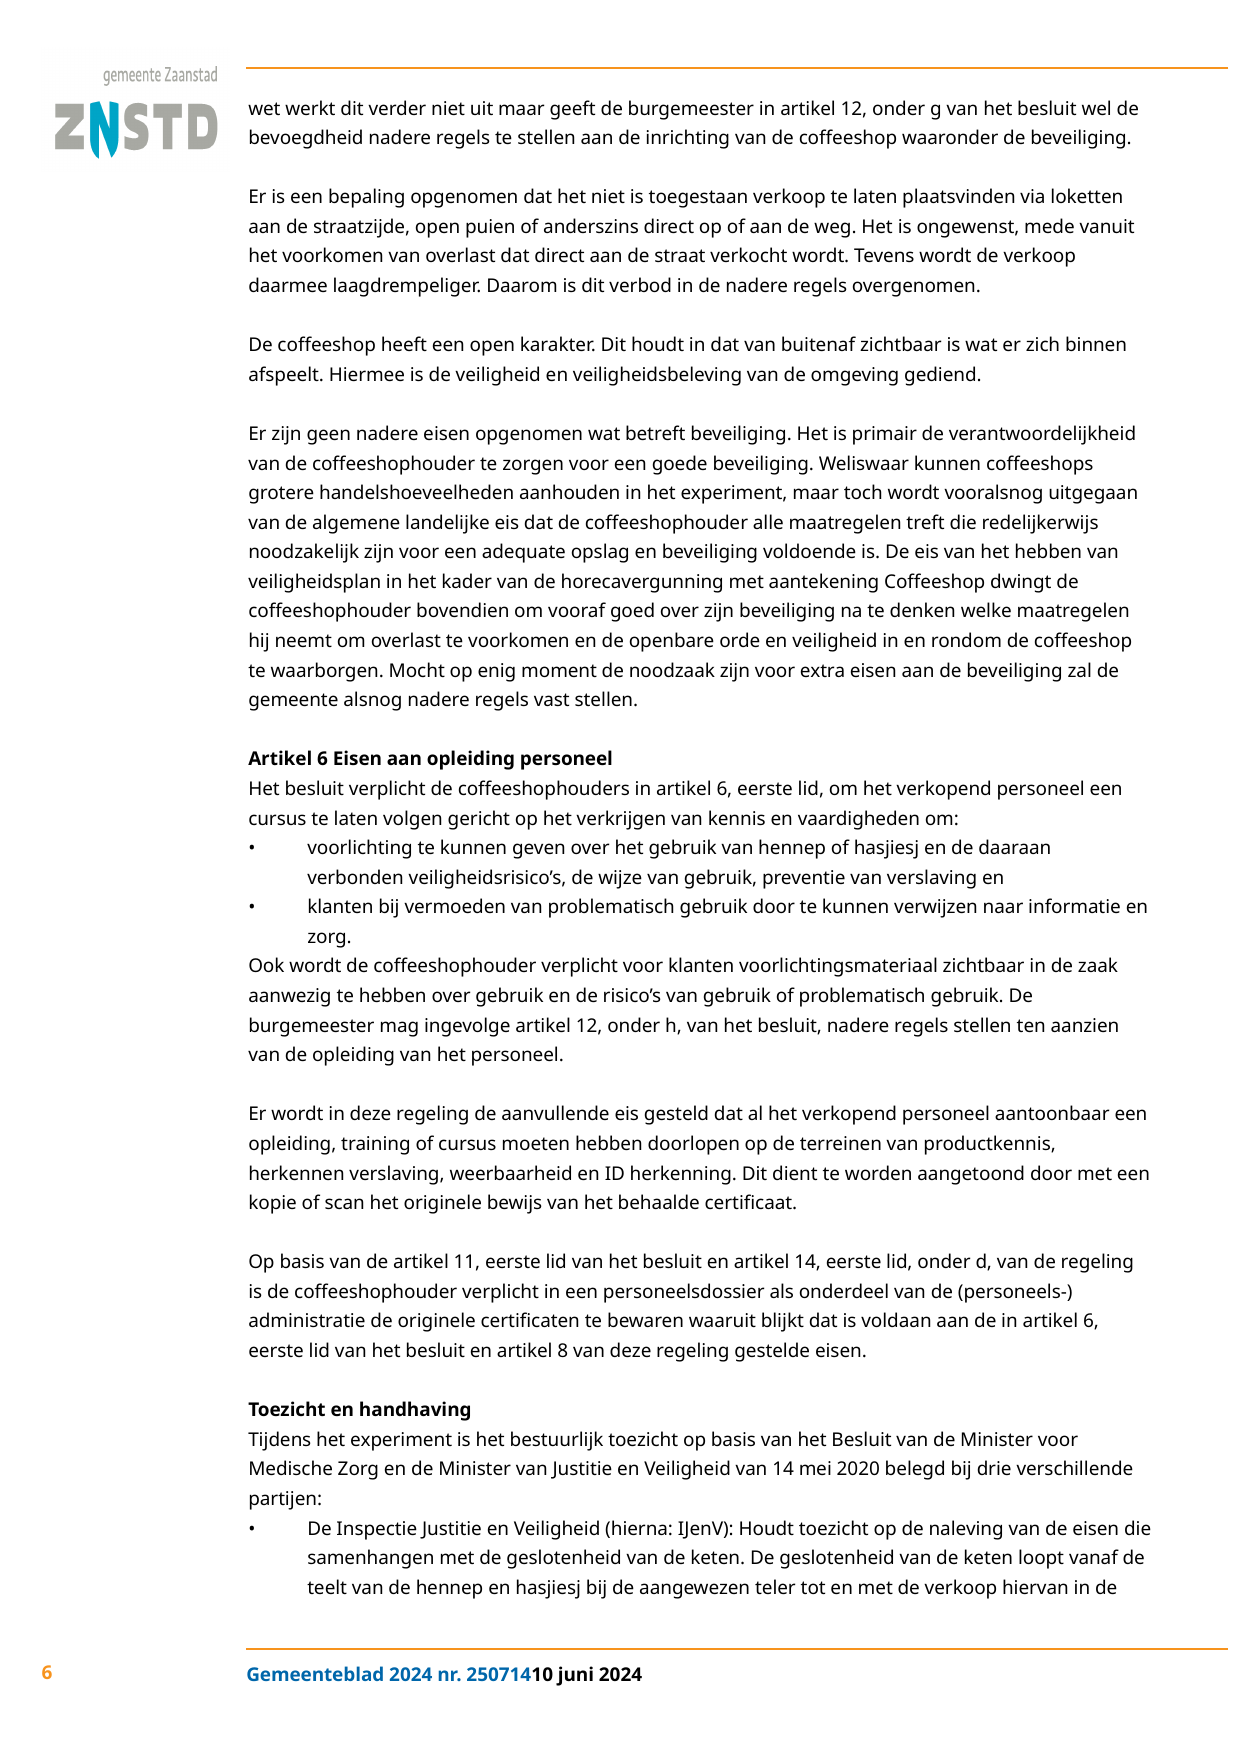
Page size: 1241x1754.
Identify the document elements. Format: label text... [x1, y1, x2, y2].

list voorlichting te kunnen geven over het gebruik van hennep of hasjiesj en de daaraan verbonden veiligheidsrisico’s, de wijze van gebruik, preventie van verslaving en [248, 834, 1152, 890]
text Tijdens het experiment is het bestuurlijk toezicht op basis van het Besluit van de Minister voor Medische Zorg en de Minister van Justitie en Veiligheid van 14 mei 2020 belegd bij drie verschillende partijen: [248, 1426, 1152, 1511]
text Er zijn geen nadere eisen opgenomen wat betreft beveiliging. Het is primair de verantwoordelijkheid van de coffeeshophouder te zorgen voor een goede beveiliging. Weliswaar kunnen coffeeshops grotere handelshoeveelheden aanhouden in het experiment, maar toch wordt vooralsnog uitgegaan van de algemene landelijke eis dat de coffeeshophouder alle maatregelen treft die redelijkerwijs noodzakelijk zijn voor een adequate opslag en beveiliging voldoende is. De eis van het hebben van veiligheidsplan in het kader van de horecavergunning met aantekening Coffeeshop dwingt de coffeeshophouder bovendien om vooraf goed over zijn beveiliging na te denken welke maatregelen hij neemt om overlast te voorkomen en de openbare orde en veiligheid in en rondom de coffeeshop te waarborgen. Mocht op enig moment de noodzaak zijn voor extra eisen aan de beveiliging zal de gemeente alsnog nadere regels vast stellen. [248, 420, 1152, 712]
list De Inspectie Justitie en Veiligheid (hierna: IJenV): Houdt toezicht op de naleving van de eisen die samenhangen met de geslotenheid van de keten. De geslotenheid van de keten loopt vanaf de teelt van de hennep en hasjiesj bij de aangewezen teler tot en met de verkoop hiervan in de [248, 1515, 1152, 1600]
text De coffeeshop heeft een open karakter. Dit houdt in dat van buitenaf zichtbaar is wat er zich binnen afspeelt. Hiermee is de veiligheid en veiligheidsbeleving van de omgeving gediend. [248, 331, 1152, 387]
list klanten bij vermoeden van problematisch gebruik door te kunnen verwijzen naar informatie en zorg. [248, 893, 1152, 949]
text Het besluit verplicht de coffeeshophouders in artikel 6, eerste lid, om het verkopend personeel een cursus te laten volgen gericht op het verkrijgen van kennis en vaardigheden om: [248, 775, 1152, 831]
picture [41, 47, 231, 172]
text Ook wordt de coffeeshophouder verplicht voor klanten voorlichtingsmateriaal zichtbaar in de zaak aanwezig te hebben over gebruik en de risico’s van gebruik of problematisch gebruik. De burgemeester mag ingevolge artikel 12, onder h, van het besluit, nadere regels stellen ten aanzien van de opleiding van het personeel. [248, 953, 1152, 1067]
text wet werkt dit verder niet uit maar geeft de burgemeester in artikel 12, onder g van het besluit wel de bevoegdheid nadere regels te stellen aan de inrichting van de coffeeshop waaronder de beveiliging. [248, 95, 1152, 150]
text Op basis van de artikel 11, eerste lid van het besluit en artikel 14, eerste lid, onder d, van de regeling is de coffeeshophouder verplicht in een personeelsdossier als onderdeel van de (personeels-) administratie de originele certificaten te bewaren waaruit blijkt dat is voldaan aan de in artikel 6, eerste lid van het besluit en artikel 8 van deze regeling gestelde eisen. [248, 1248, 1152, 1363]
text Er is een bepaling opgenomen dat het niet is toegestaan verkoop te laten plaatsvinden via loketten aan de straatzijde, open puien of anderszins direct op of aan de weg. Het is ongewenst, mede vanuit het voorkomen van overlast dat direct aan de straat verkocht wordt. Tevens wordt de verkoop daarmee laagdrempeliger. Daarom is dit verbod in de nadere regels overgenomen. [248, 183, 1152, 298]
text Artikel 6 Eisen aan opleiding personeel [248, 746, 1152, 771]
text Toezicht en handhaving [248, 1396, 1152, 1422]
text Er wordt in deze regeling de aanvullende eis gesteld dat al het verkopend personeel aantoonbaar een opleiding, training of cursus moeten hebben doorlopen op de terreinen van productkennis, herkennen verslaving, weerbaarheid en ID herkenning. Dit dient te worden aangetoond door met een kopie of scan het originele bewijs van het behaalde certificaat. [248, 1101, 1152, 1215]
